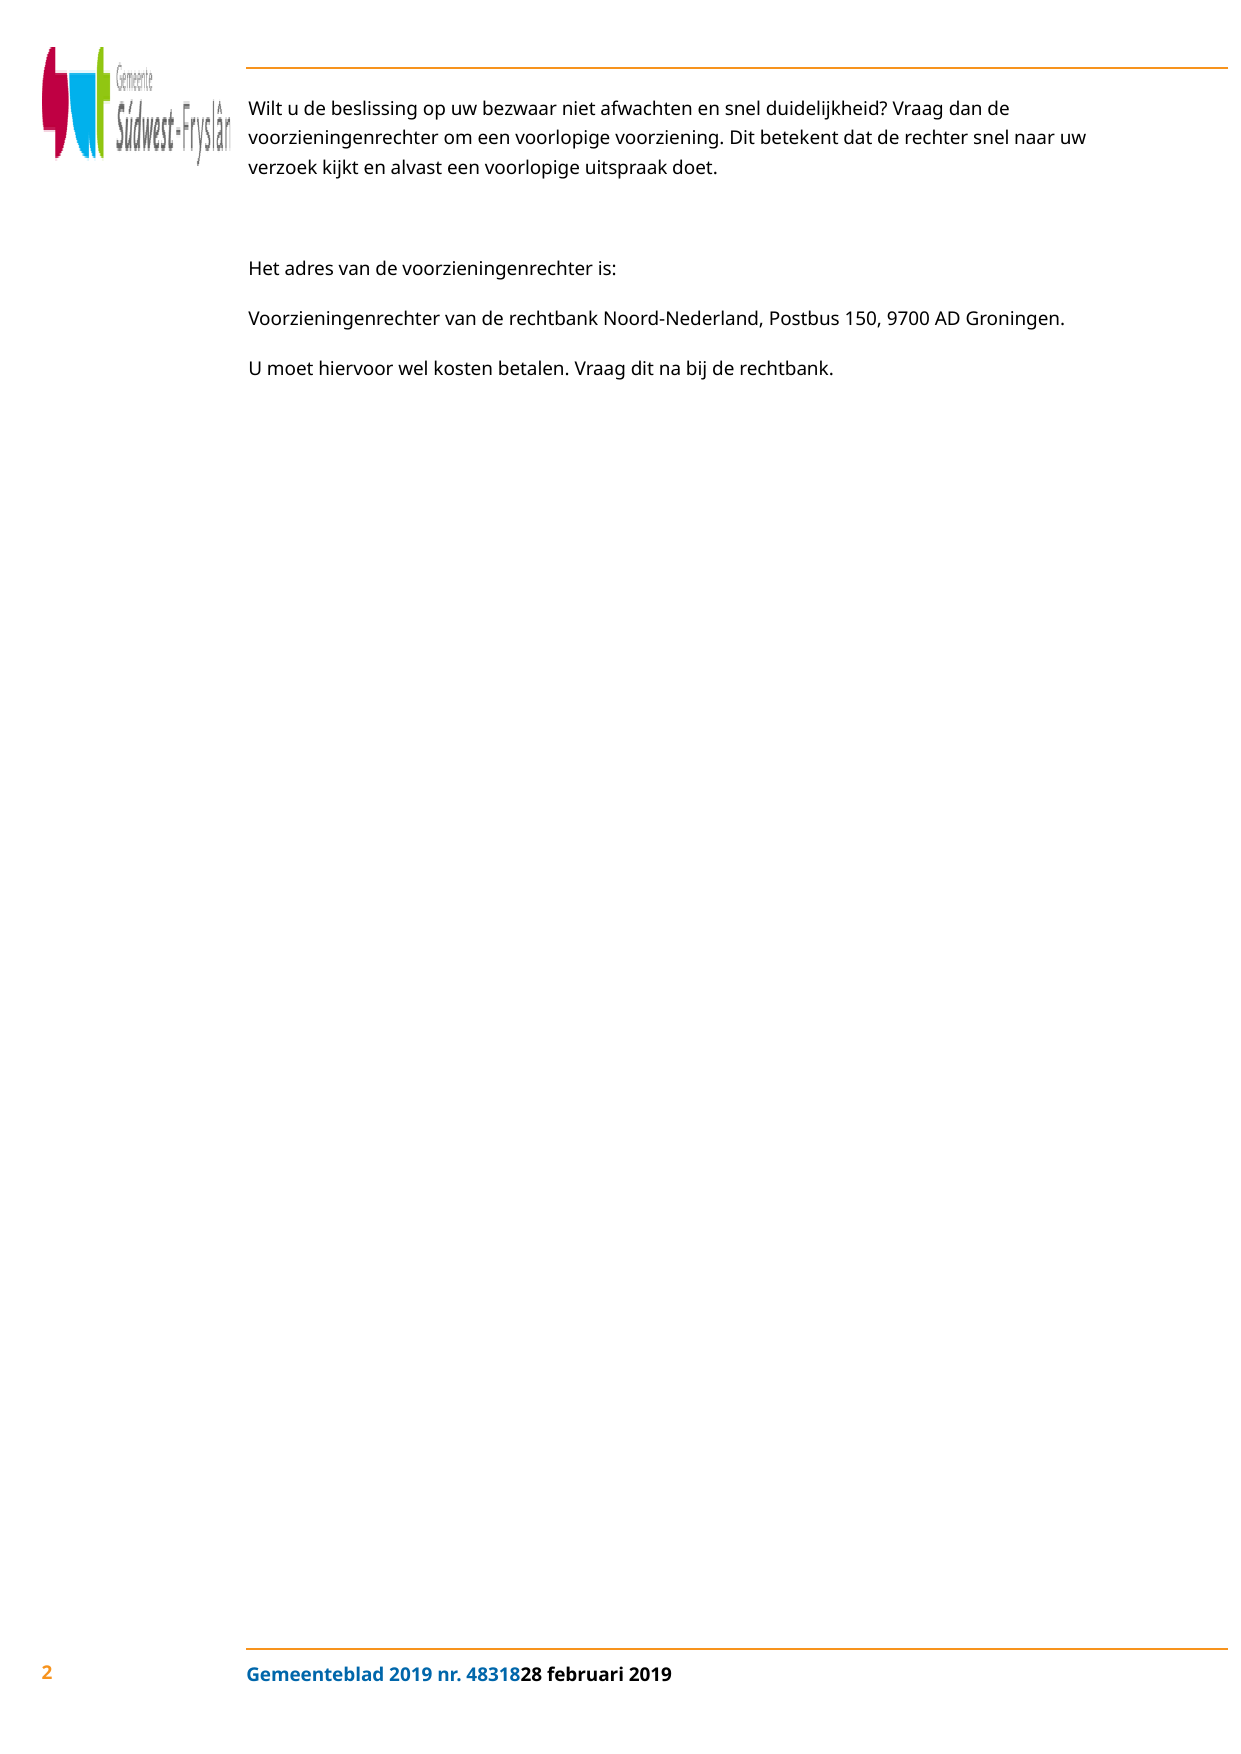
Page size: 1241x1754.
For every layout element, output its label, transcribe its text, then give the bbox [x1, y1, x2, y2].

text Het adres van de voorzieningenrechter is: [248, 255, 1152, 281]
text Voorzieningenrechter van de rechtbank Noord-Nederland, Postbus 150, 9700 AD Groningen. [248, 305, 1152, 331]
text Wilt u de beslissing op uw bezwaar niet afwachten en snel duidelijkheid? Vraag dan de voorzieningenrechter om een voorlopige voorziening. Dit betekent dat de rechter snel naar uw verzoek kijkt en alvast een voorlopige uitspraak doet. [248, 95, 1152, 180]
text U moet hiervoor wel kosten betalen. Vraag dit na bij de rechtbank. [248, 356, 1152, 381]
picture [41, 47, 231, 172]
